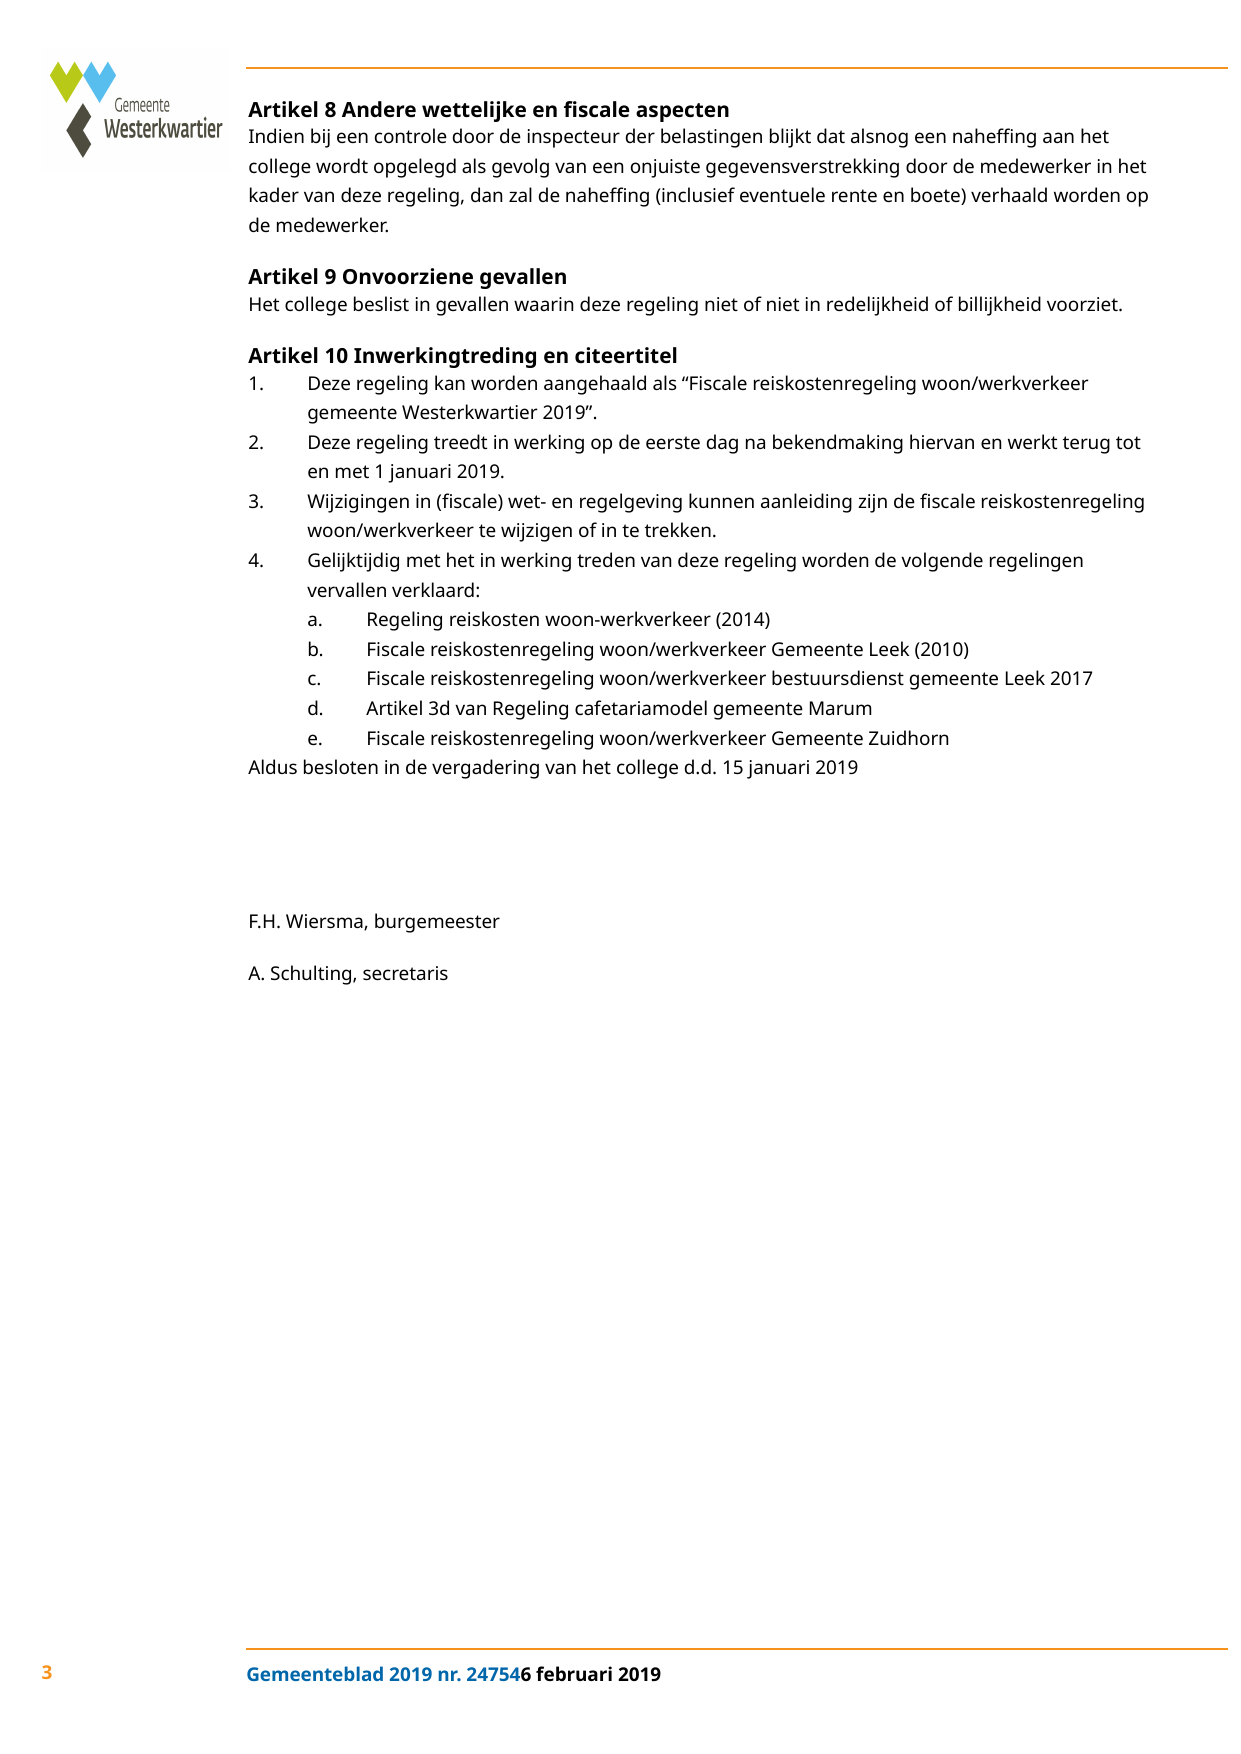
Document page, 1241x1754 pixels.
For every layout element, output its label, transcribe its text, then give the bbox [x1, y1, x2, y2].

text Artikel 8 Andere wettelijke en fiscale aspecten [248, 95, 1152, 123]
picture [41, 47, 231, 172]
text Het college beslist in gevallen waarin deze regeling niet of niet in redelijkheid of billijkheid voorziet. [248, 291, 1152, 317]
text Indien bij een controle door de inspecteur der belastingen blijkt dat alsnog een naheffing aan het college wordt opgelegd als gevolg van een onjuiste gegevensverstrekking door de medewerker in het kader van deze regeling, dan zal de naheffing (inclusief eventuele rente en boete) verhaald worden op de medewerker. [248, 123, 1152, 238]
text Aldus besloten in de vergadering van het college d.d. 15 januari 2019 [248, 754, 1152, 780]
list Fiscale reiskostenregeling woon/werkverkeer bestuursdienst gemeente Leek 2017 [307, 666, 1152, 691]
list Deze regeling kan worden aangehaald als “Fiscale reiskostenregeling woon/werkverkeer gemeente Westerkwartier 2019”. [248, 370, 1152, 425]
text F.H. Wiersma, burgemeester [248, 909, 1152, 934]
list Deze regeling treedt in werking op de eerste dag na bekendmaking hiervan en werkt terug tot en met 1 januari 2019. [248, 429, 1152, 484]
list Fiscale reiskostenregeling woon/werkverkeer Gemeente Zuidhorn [307, 725, 1152, 750]
text Artikel 9 Onvoorziene gevallen [248, 262, 1152, 291]
list Fiscale reiskostenregeling woon/werkverkeer Gemeente Leek (2010) [307, 636, 1152, 662]
text A. Schulting, secretaris [248, 960, 1152, 986]
text Artikel 10 Inwerkingtreding en citeertitel [248, 341, 1152, 370]
list Gelijktijdig met het in werking treden van deze regeling worden de volgende regelingen vervallen verklaard: [248, 547, 1152, 602]
list Wijzigingen in (fiscale) wet- en regelgeving kunnen aanleiding zijn de fiscale reiskostenregeling woon/werkverkeer te wijzigen of in te trekken. [248, 488, 1152, 543]
list Artikel 3d van Regeling cafetariamodel gemeente Marum [307, 695, 1152, 721]
list Regeling reiskosten woon-werkverkeer (2014) [307, 606, 1152, 632]
